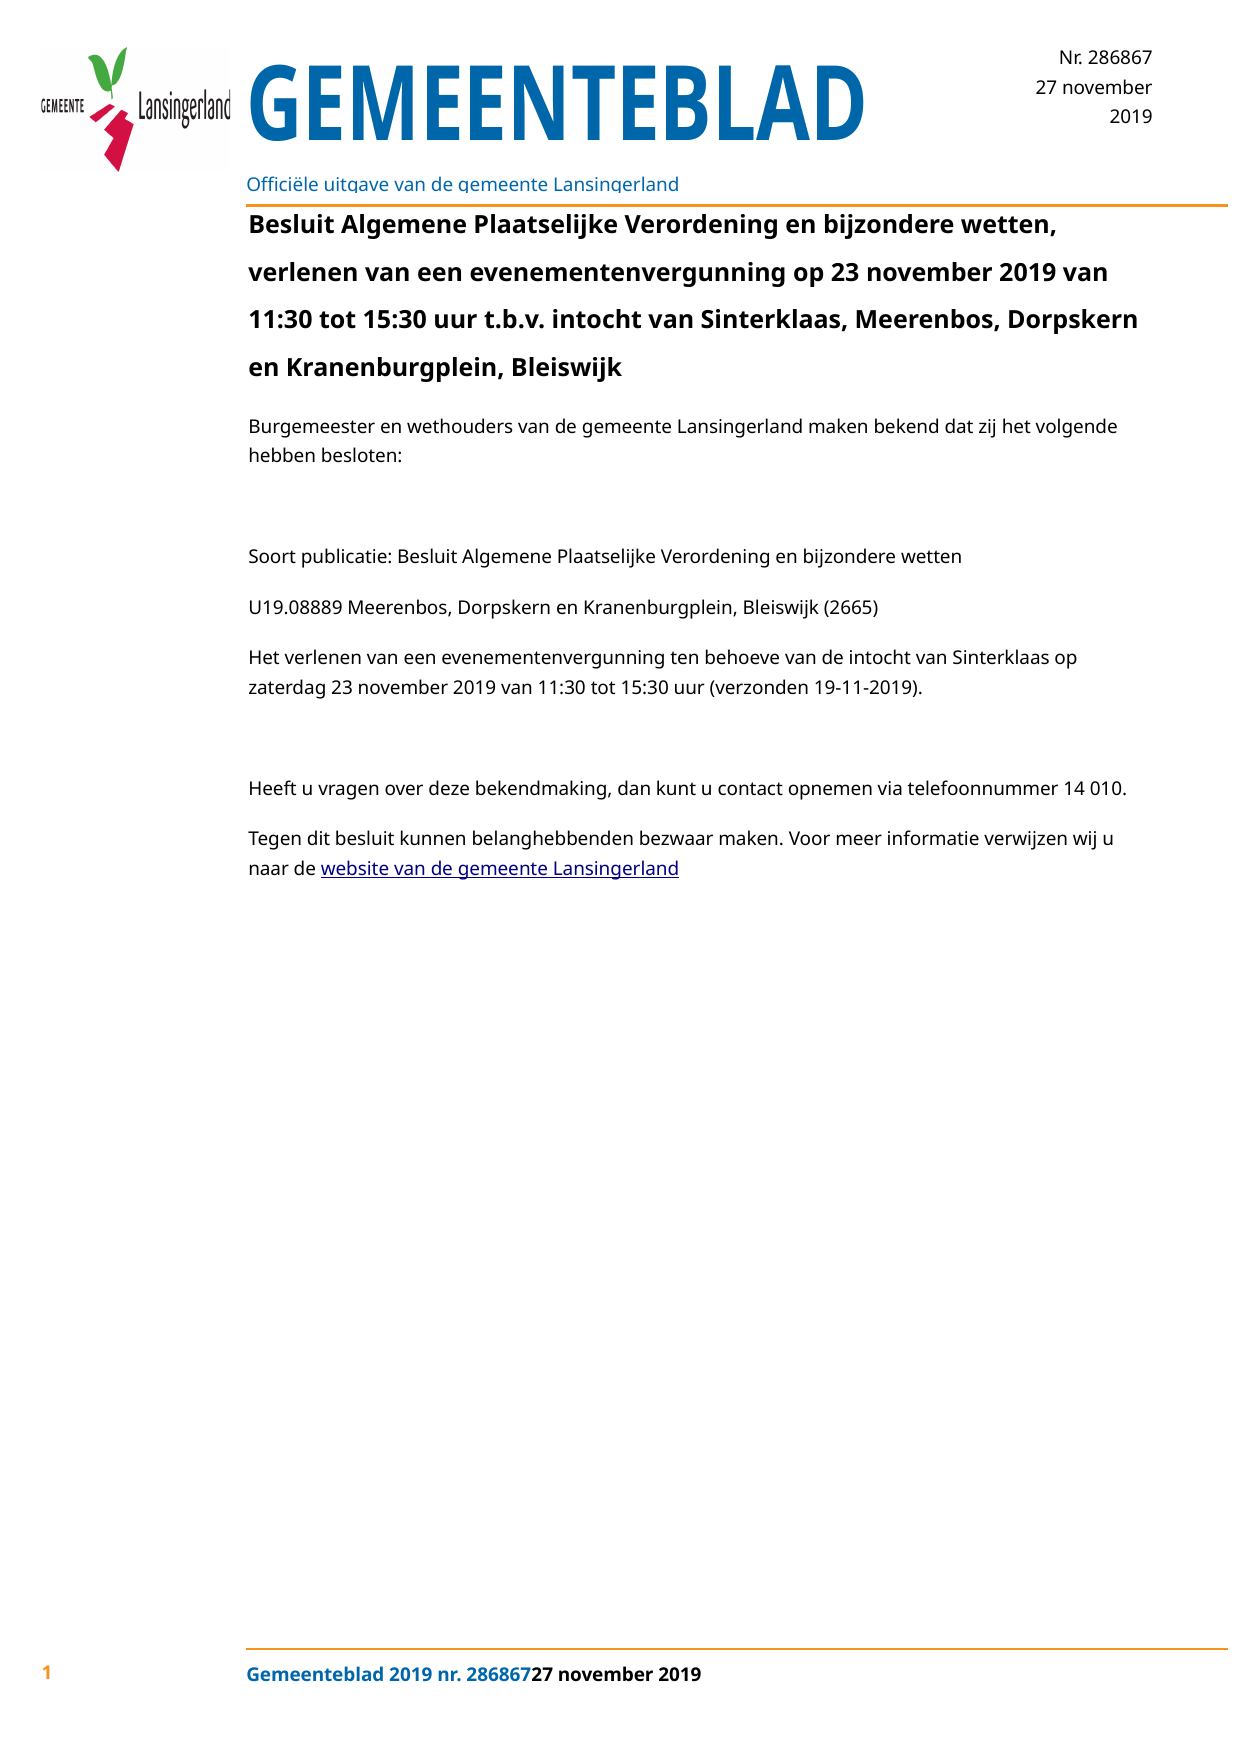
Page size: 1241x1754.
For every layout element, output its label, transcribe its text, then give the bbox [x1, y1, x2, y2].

picture [41, 47, 231, 172]
text Heeft u vragen over deze bekendmaking, dan kunt u contact opnemen via telefoonnummer 14 010. [248, 775, 1152, 801]
text Tegen dit besluit kunnen belanghebbenden bezwaar maken. Voor meer informatie verwijzen wij u naar de website van de gemeente Lansingerland [248, 825, 1152, 881]
text Besluit Algemene Plaatselijke Verordening en bijzondere wetten, verlenen van een evenementenvergunning op 23 november 2019 van 11:30 tot 15:30 uur t.b.v. intocht van Sinterklaas, Meerenbos, Dorpskern en Kranenburgplein, Bleiswijk [248, 207, 1152, 384]
text Het verlenen van een evenementenvergunning ten behoeve van de intocht van Sinterklaas op zaterdag 23 november 2019 van 11:30 tot 15:30 uur (verzonden 19-11-2019). [248, 644, 1152, 700]
text U19.08889 Meerenbos, Dorpskern en Kranenburgplein, Bleiswijk (2665) [248, 594, 1152, 620]
text Burgemeester en wethouders van de gemeente Lansingerland maken bekend dat zij het volgende hebben besloten: [248, 413, 1152, 468]
text Soort publicatie: Besluit Algemene Plaatselijke Verordening en bijzondere wetten [248, 543, 1152, 569]
